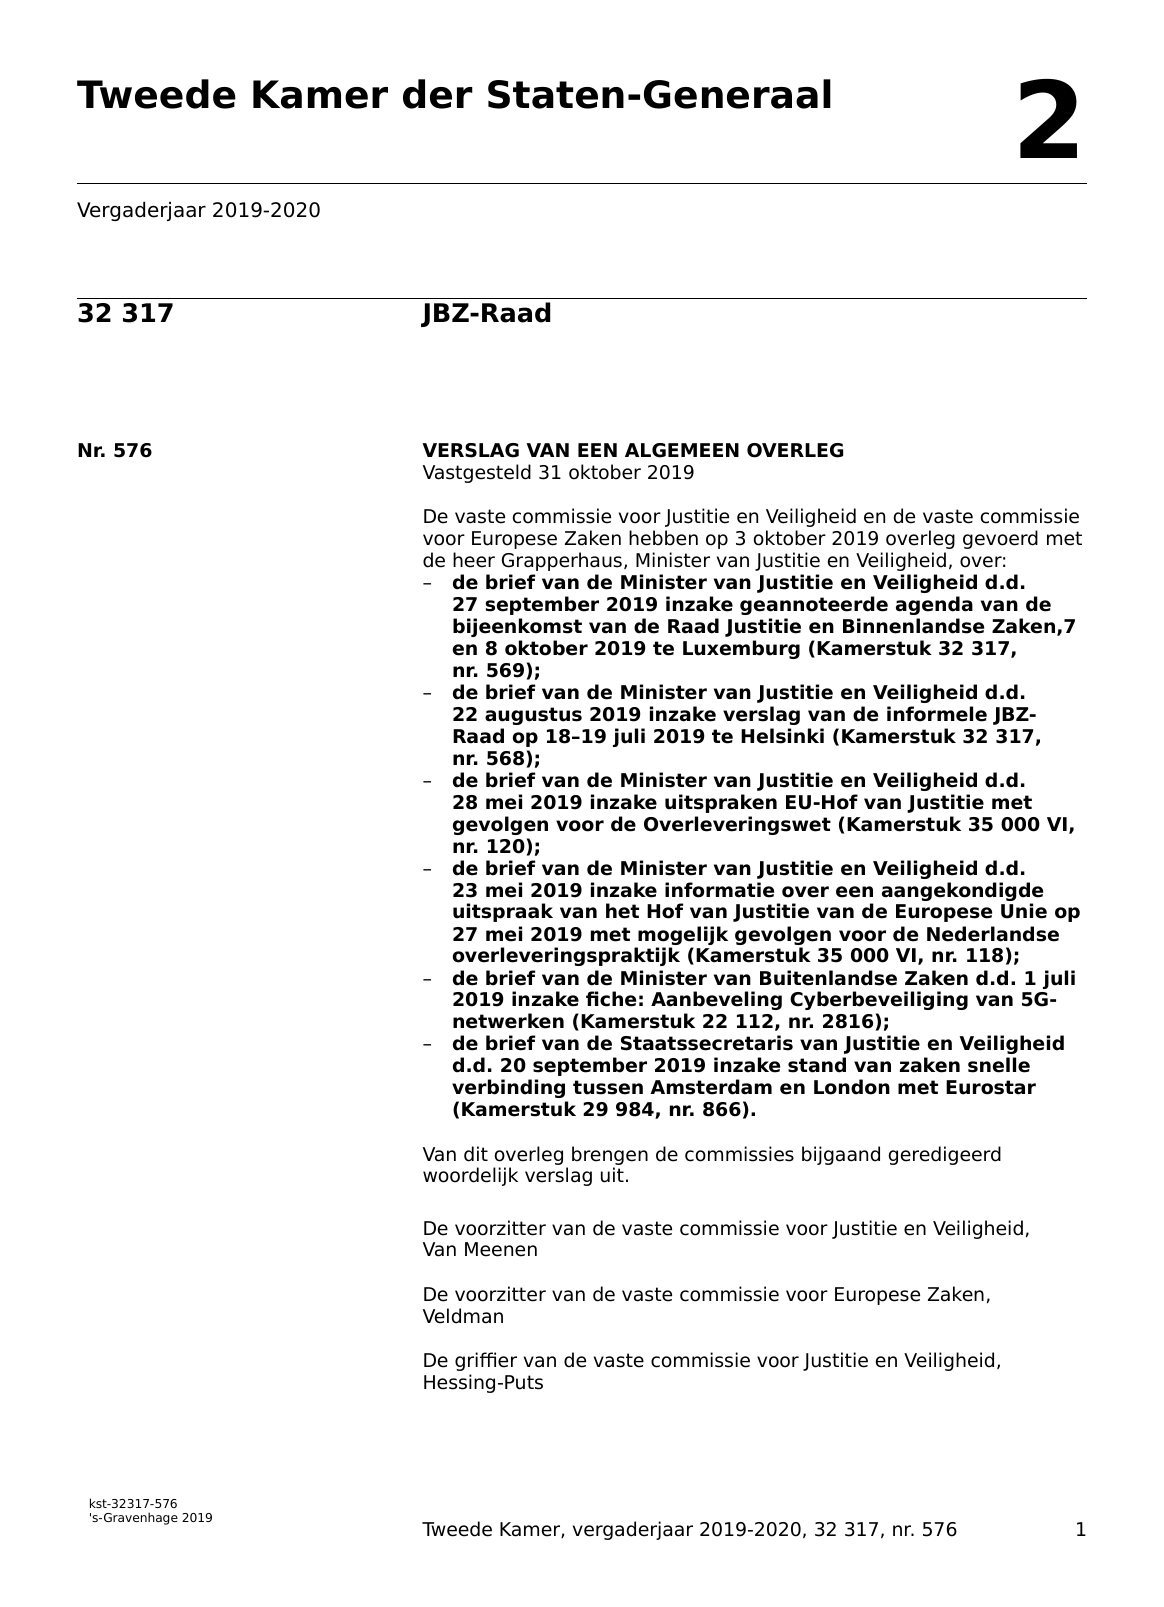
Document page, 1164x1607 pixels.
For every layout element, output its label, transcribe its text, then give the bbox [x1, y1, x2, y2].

table_cell Vergaderjaar 2019-2020 [77, 184, 1087, 298]
text Van dit overleg brengen de commissies bijgaand geredigeerd woordelijk verslag uit. [422, 1143, 1087, 1187]
text Vastgesteld 31 oktober 2019 [422, 462, 1087, 484]
text – de brief van de Minister van Justitie en Veiligheid d.d. 28 mei 2019 inzake uitspraken EU-Hof van Justitie met gevolgen voor de Overleveringswet (Kamerstuk 35 000 VI, nr. 120); [422, 769, 1087, 857]
text – de brief van de Minister van Justitie en Veiligheid d.d. 23 mei 2019 inzake informatie over een aangekondigde uitspraak van het Hof van Justitie van de Europese Unie op 27 mei 2019 met mogelijk gevolgen voor de Nederlandse overleveringspraktijk (Kamerstuk 35 000 VI, nr. 118); [422, 857, 1087, 967]
text – de brief van de Minister van Justitie en Veiligheid d.d. 27 september 2019 inzake geannoteerde agenda van de bijeenkomst van de Raad Justitie en Binnenlandse Zaken,7 en 8 oktober 2019 te Luxemburg (Kamerstuk 32 317, nr. 569); [422, 572, 1087, 682]
text – de brief van de Minister van Justitie en Veiligheid d.d. 22 augustus 2019 inzake verslag van de informele JBZ-Raad op 18–19 juli 2019 te Helsinki (Kamerstuk 32 317, nr. 568); [422, 682, 1087, 769]
text 's-Gravenhage 2019 [88, 1511, 323, 1525]
text – de brief van de Minister van Buitenlandse Zaken d.d. 1 juli 2019 inzake fiche: Aanbeveling Cyberbeveiliging van 5G-netwerken (Kamerstuk 22 112, nr. 2816); [422, 967, 1087, 1033]
text De vaste commissie voor Justitie en Veiligheid en de vaste commissie voor Europese Zaken hebben op 3 oktober 2019 overleg gevoerd met de heer Grapperhaus, Minister van Justitie en Veiligheid, over: [422, 506, 1087, 572]
text De griffier van de vaste commissie voor Justitie en Veiligheid, Hessing-Puts [422, 1350, 1087, 1394]
text – de brief van de Staatssecretaris van Justitie en Veiligheid d.d. 20 september 2019 inzake stand van zaken snelle verbinding tussen Amsterdam en London met Eurostar (Kamerstuk 29 984, nr. 866). [422, 1033, 1087, 1121]
table_header Tweede Kamer der Staten-Generaal [77, 59, 886, 183]
table_header 2 [886, 59, 1087, 183]
text De voorzitter van de vaste commissie voor Justitie en Veiligheid, Van Meenen [422, 1217, 1087, 1261]
text De voorzitter van de vaste commissie voor Europese Zaken, Veldman [422, 1283, 1087, 1327]
subtitle Nr. 576 VERSLAG VAN EEN ALGEMEEN OVERLEG [77, 440, 1087, 462]
text kst-32317-576 [88, 1497, 323, 1511]
subtitle 32 317 JBZ-Raad [77, 299, 1087, 329]
